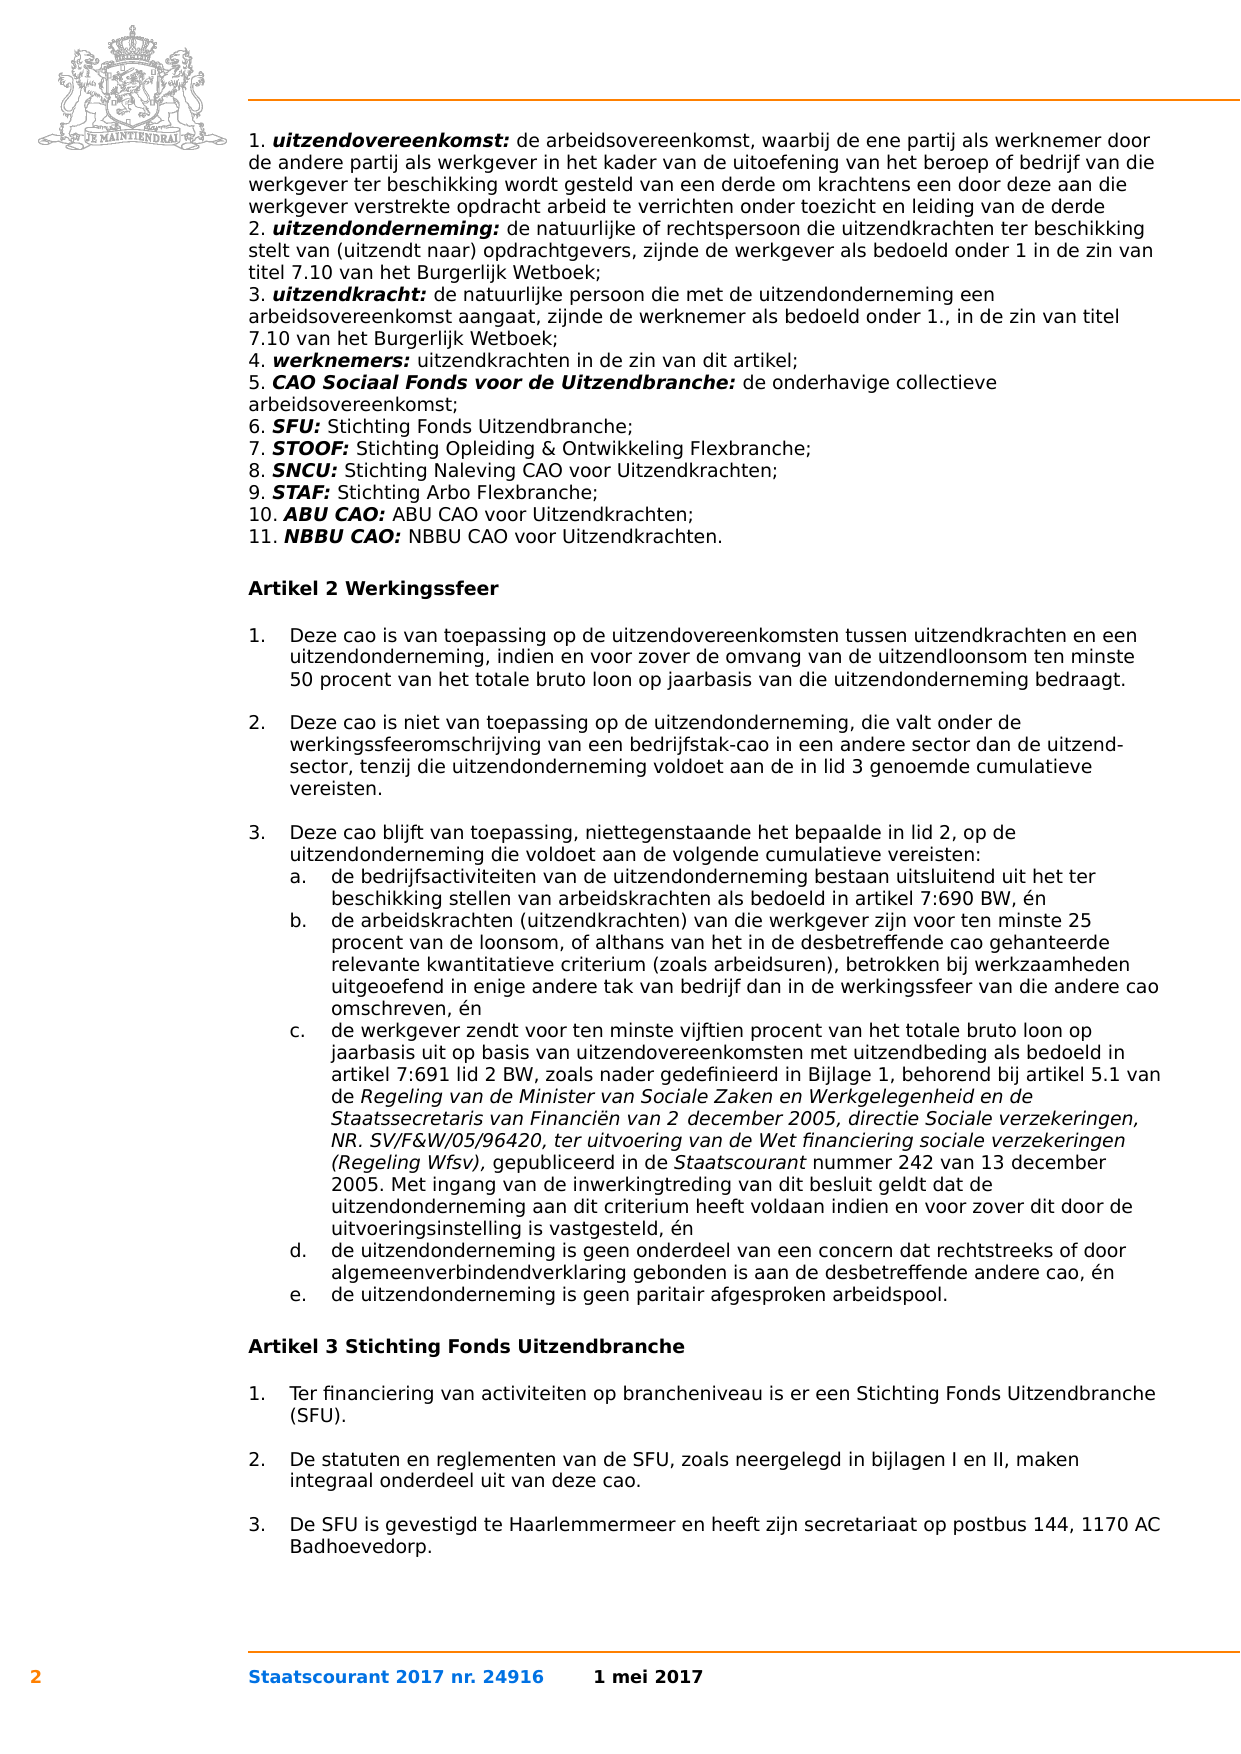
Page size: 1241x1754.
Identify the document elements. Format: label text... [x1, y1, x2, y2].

text 3. uitzendkracht: de natuurlijke persoon die met de uitzendonderneming een arbeidsovereenkomst aangaat, zijnde de werknemer als bedoeld onder 1., in de zin van titel 7.10 van het Burgerlijk Wetboek; [248, 284, 1163, 350]
text 10. ABU CAO: ABU CAO voor Uitzendkrachten; [248, 503, 1163, 526]
text 3. Deze cao blijft van toepassing, niettegenstaande het bepaalde in lid 2, op de uitzendonderneming die voldoet aan de volgende cumulatieve vereisten: [248, 822, 1163, 866]
text 9. STAF: Stichting Arbo Flexbranche; [248, 482, 1163, 503]
text e. de uitzendonderneming is geen paritair afgesproken arbeidspool. [289, 1284, 1163, 1306]
text 1. uitzendovereenkomst: de arbeidsovereenkomst, waarbij de ene partij als werknemer door de andere partij als werkgever in het kader van de uitoefening van het beroep of bedrijf van die werkgever ter beschikking wordt gesteld van een derde om krachtens een door deze aan die werkgever verstrekte opdracht arbeid te verrichten onder toezicht en leiding van de derde [248, 130, 1163, 218]
text 11. NBBU CAO: NBBU CAO voor Uitzendkrachten. [248, 526, 1163, 547]
text 2. Deze cao is niet van toepassing op de uitzendonderneming, die valt onder de werkingssfeeromschrijving van een bedrijfstak-cao in een andere sector dan de uitzend-sector, tenzij die uitzendonderneming voldoet aan de in lid 3 genoemde cumulatieve vereisten. [248, 712, 1163, 800]
text 1. Deze cao is van toepassing op de uitzendovereenkomsten tussen uitzendkrachten en een uitzendonderneming, indien en voor zover de omvang van de uitzendloonsom ten minste 50 procent van het totale bruto loon op jaarbasis van die uitzendonderneming bedraagt. [248, 624, 1163, 690]
text 6. SFU: Stichting Fonds Uitzendbranche; [248, 416, 1163, 438]
text b. de arbeidskrachten (uitzendkrachten) van die werkgever zijn voor ten minste 25 procent van de loonsom, of althans van het in de desbetreffende cao gehanteerde relevante kwantitatieve criterium (zoals arbeidsuren), betrokken bij werkzaamheden uitgeoefend in enige andere tak van bedrijf dan in de werkingssfeer van die andere cao omschreven, én [289, 910, 1163, 1020]
picture [38, 25, 227, 150]
subtitle Artikel 2 Werkingssfeer [248, 577, 1163, 599]
subtitle Artikel 3 Stichting Fonds Uitzendbranche [248, 1336, 1163, 1358]
text 1. Ter financiering van activiteiten op brancheniveau is er een Stichting Fonds Uitzendbranche (SFU). [248, 1383, 1163, 1427]
text 2. De statuten en reglementen van de SFU, zoals neergelegd in bijlagen I en II, maken integraal onderdeel uit van deze cao. [248, 1448, 1163, 1492]
text 3. De SFU is gevestigd te Haarlemmermeer en heeft zijn secretariaat op postbus 144, 1170 AC Badhoevedorp. [248, 1514, 1163, 1558]
text 5. CAO Sociaal Fonds voor de Uitzendbranche: de onderhavige collectieve arbeidsovereenkomst; [248, 372, 1163, 416]
text 8. SNCU: Stichting Naleving CAO voor Uitzendkrachten; [248, 459, 1163, 482]
text 2. uitzendonderneming: de natuurlijke of rechtspersoon die uitzendkrachten ter beschikking stelt van (uitzendt naar) opdrachtgevers, zijnde de werkgever als bedoeld onder 1 in de zin van titel 7.10 van het Burgerlijk Wetboek; [248, 218, 1163, 284]
text 4. werknemers: uitzendkrachten in de zin van dit artikel; [248, 350, 1163, 372]
text 7. STOOF: Stichting Opleiding & Ontwikkeling Flexbranche; [248, 438, 1163, 459]
text c. de werkgever zendt voor ten minste vijftien procent van het totale bruto loon op jaarbasis uit op basis van uitzendovereenkomsten met uitzendbeding als bedoeld in artikel 7:691 lid 2 BW, zoals nader gedefinieerd in Bijlage 1, behorend bij artikel 5.1 van de Regeling van de Minister van Sociale Zaken en Werkgelegenheid en de Staatssecretaris van Financiën van 2 december 2005, directie Sociale verzekeringen, NR. SV/F&W/05/96420, ter uitvoering van de Wet financiering sociale verzekeringen (Regeling Wfsv), gepubliceerd in de Staatscourant nummer 242 van 13 december 2005. Met ingang van de inwerkingtreding van dit besluit geldt dat de uitzendonderneming aan dit criterium heeft voldaan indien en voor zover dit door de uitvoeringsinstelling is vastgesteld, én [289, 1020, 1163, 1240]
text a. de bedrijfsactiviteiten van de uitzendonderneming bestaan uitsluitend uit het ter beschikking stellen van arbeidskrachten als bedoeld in artikel 7:690 BW, én [289, 866, 1163, 910]
text d. de uitzendonderneming is geen onderdeel van een concern dat rechtstreeks of door algemeenverbindendverklaring gebonden is aan de desbetreffende andere cao, én [289, 1240, 1163, 1284]
